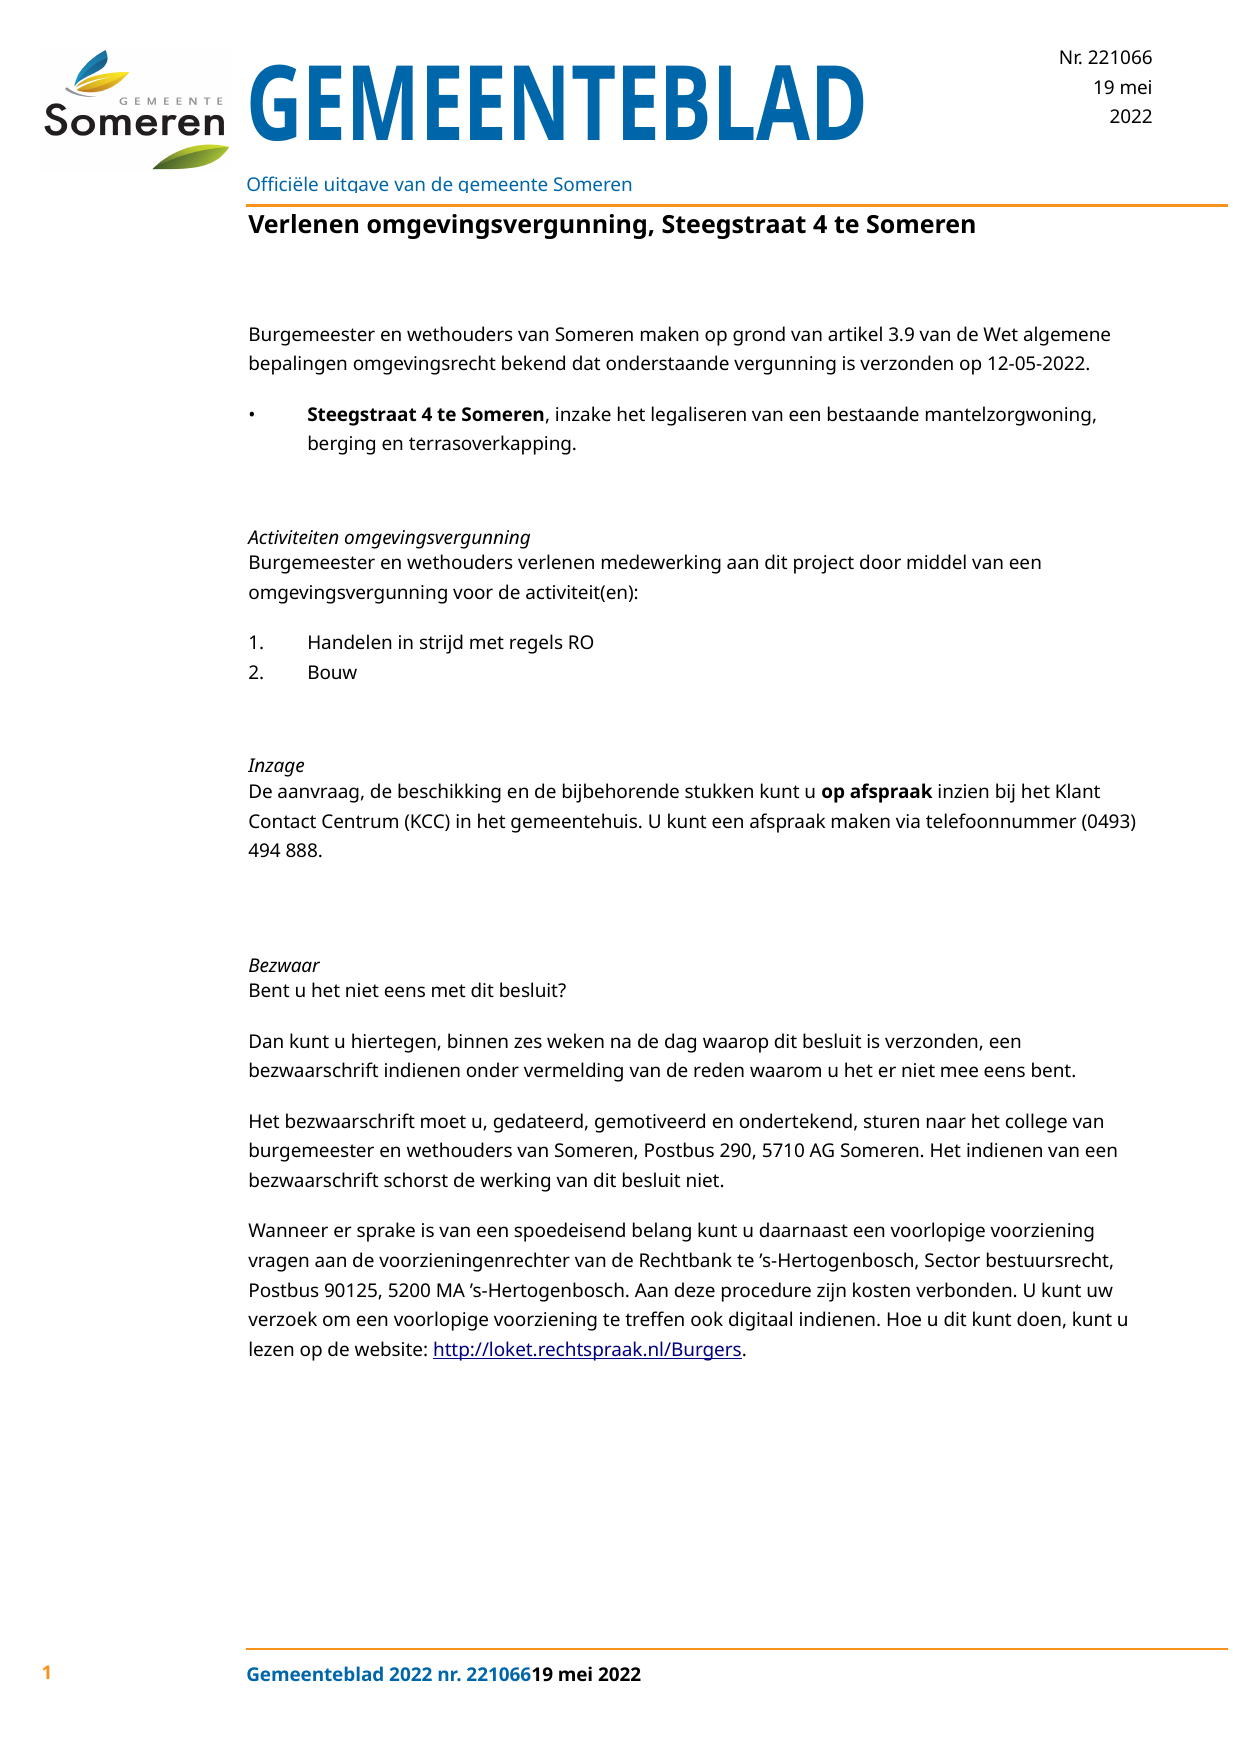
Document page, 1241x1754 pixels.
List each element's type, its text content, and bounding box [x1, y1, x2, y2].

text Burgemeester en wethouders van Someren maken op grond van artikel 3.9 van de Wet algemene bepalingen omgevingsrecht bekend dat onderstaande vergunning is verzonden op 12-05-2022. [248, 321, 1152, 376]
text Verlenen omgevingsvergunning, Steegstraat 4 te Someren [248, 207, 1152, 241]
picture [41, 47, 231, 172]
text Dan kunt u hiertegen, binnen zes weken na de dag waarop dit besluit is verzonden, een bezwaarschrift indienen onder vermelding van de reden waarom u het er niet mee eens bent. [248, 1028, 1152, 1083]
text Activiteiten omgevingsvergunning [248, 524, 1152, 549]
list Handelen in strijd met regels RO [248, 629, 1152, 655]
text Wanneer er sprake is van een spoedeisend belang kunt u daarnaast een voorlopige voorziening vragen aan de voorzieningenrechter van de Rechtbank te ’s-Hertogenbosch, Sector bestuursrecht, Postbus 90125, 5200 MA ’s-Hertogenbosch. Aan deze procedure zijn kosten verbonden. U kunt uw verzoek om een voorlopige voorziening te treffen ook digitaal indienen. Hoe u dit kunt doen, kunt u lezen op de website: http://loket.rechtspraak.nl/Burgers. [248, 1218, 1152, 1362]
text Bezwaar [248, 952, 1152, 978]
text Het bezwaarschrift moet u, gedateerd, gemotiveerd en ondertekend, sturen naar het college van burgemeester en wethouders van Someren, Postbus 290, 5710 AG Someren. Het indienen van een bezwaarschrift schorst de werking van dit besluit niet. [248, 1108, 1152, 1193]
text Inzage [248, 753, 1152, 778]
text Burgemeester en wethouders verlenen medewerking aan dit project door middel van een omgevingsvergunning voor de activiteit(en): [248, 549, 1152, 605]
text Bent u het niet eens met dit besluit? [248, 978, 1152, 1003]
list Steegstraat 4 te Someren, inzake het legaliseren van een bestaande mantelzorgwoning, berging en terrasoverkapping. [248, 401, 1152, 456]
text De aanvraag, de beschikking en de bijbehorende stukken kunt u op afspraak inzien bij het Klant Contact Centrum (KCC) in het gemeentehuis. U kunt een afspraak maken via telefoonnummer (0493) 494 888. [248, 778, 1152, 863]
list Bouw [248, 659, 1152, 685]
